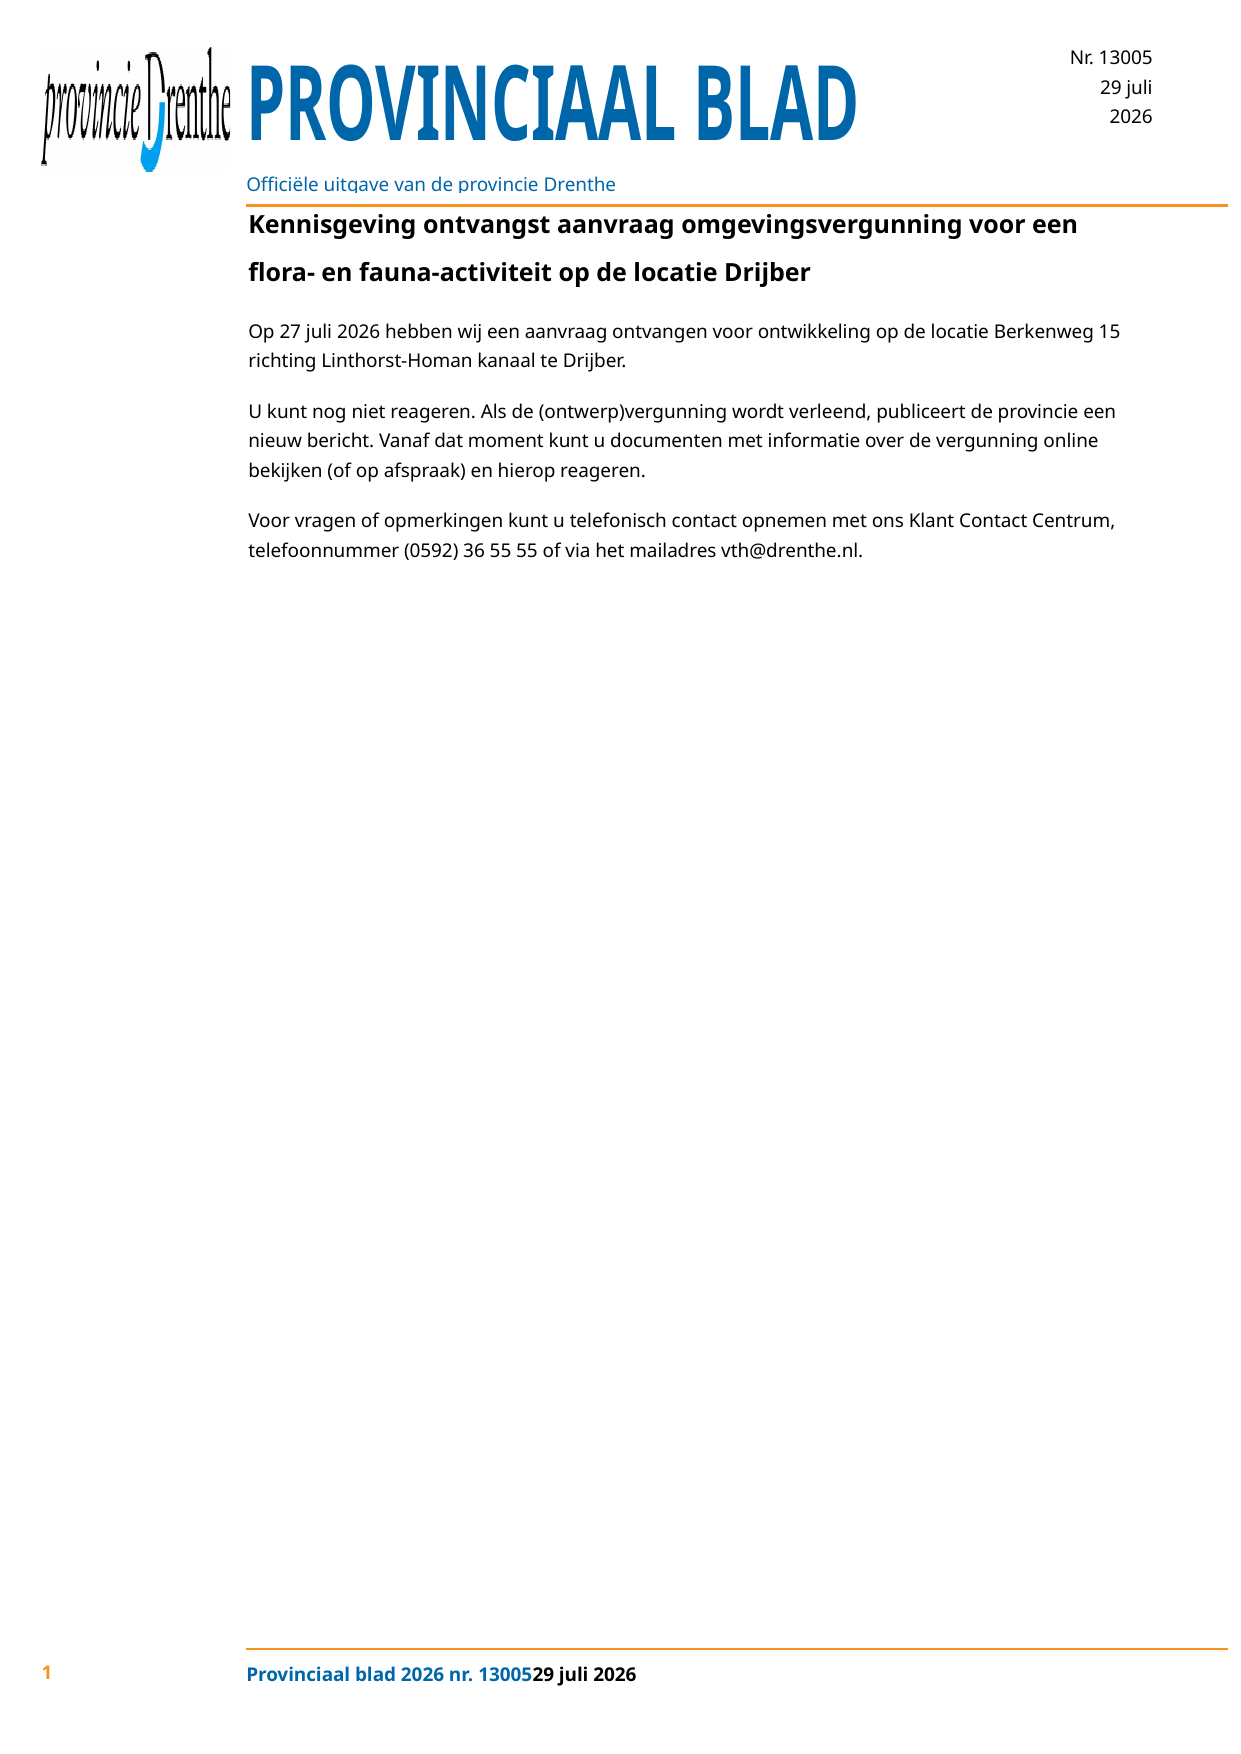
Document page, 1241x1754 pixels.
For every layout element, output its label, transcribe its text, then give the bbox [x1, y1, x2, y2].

text Op 27 juli 2026 hebben wij een aanvraag ontvangen voor ontwikkeling op de locatie Berkenweg 15 richting Linthorst-Homan kanaal te Drijber. [248, 318, 1152, 373]
text U kunt nog niet reageren. Als de (ontwerp)vergunning wordt verleend, publiceert de provincie een nieuw bericht. Vanaf dat moment kunt u documenten met informatie over de vergunning online bekijken (of op afspraak) en hierop reageren. [248, 398, 1152, 483]
picture [41, 47, 231, 172]
text Kennisgeving ontvangst aanvraag omgevingsvergunning voor een flora- en fauna-activiteit op de locatie Drijber [248, 207, 1152, 288]
text Voor vragen of opmerkingen kunt u telefonisch contact opnemen met ons Klant Contact Centrum, telefoonnummer (0592) 36 55 55 of via het mailadres vth@drenthe.nl. [248, 507, 1152, 563]
